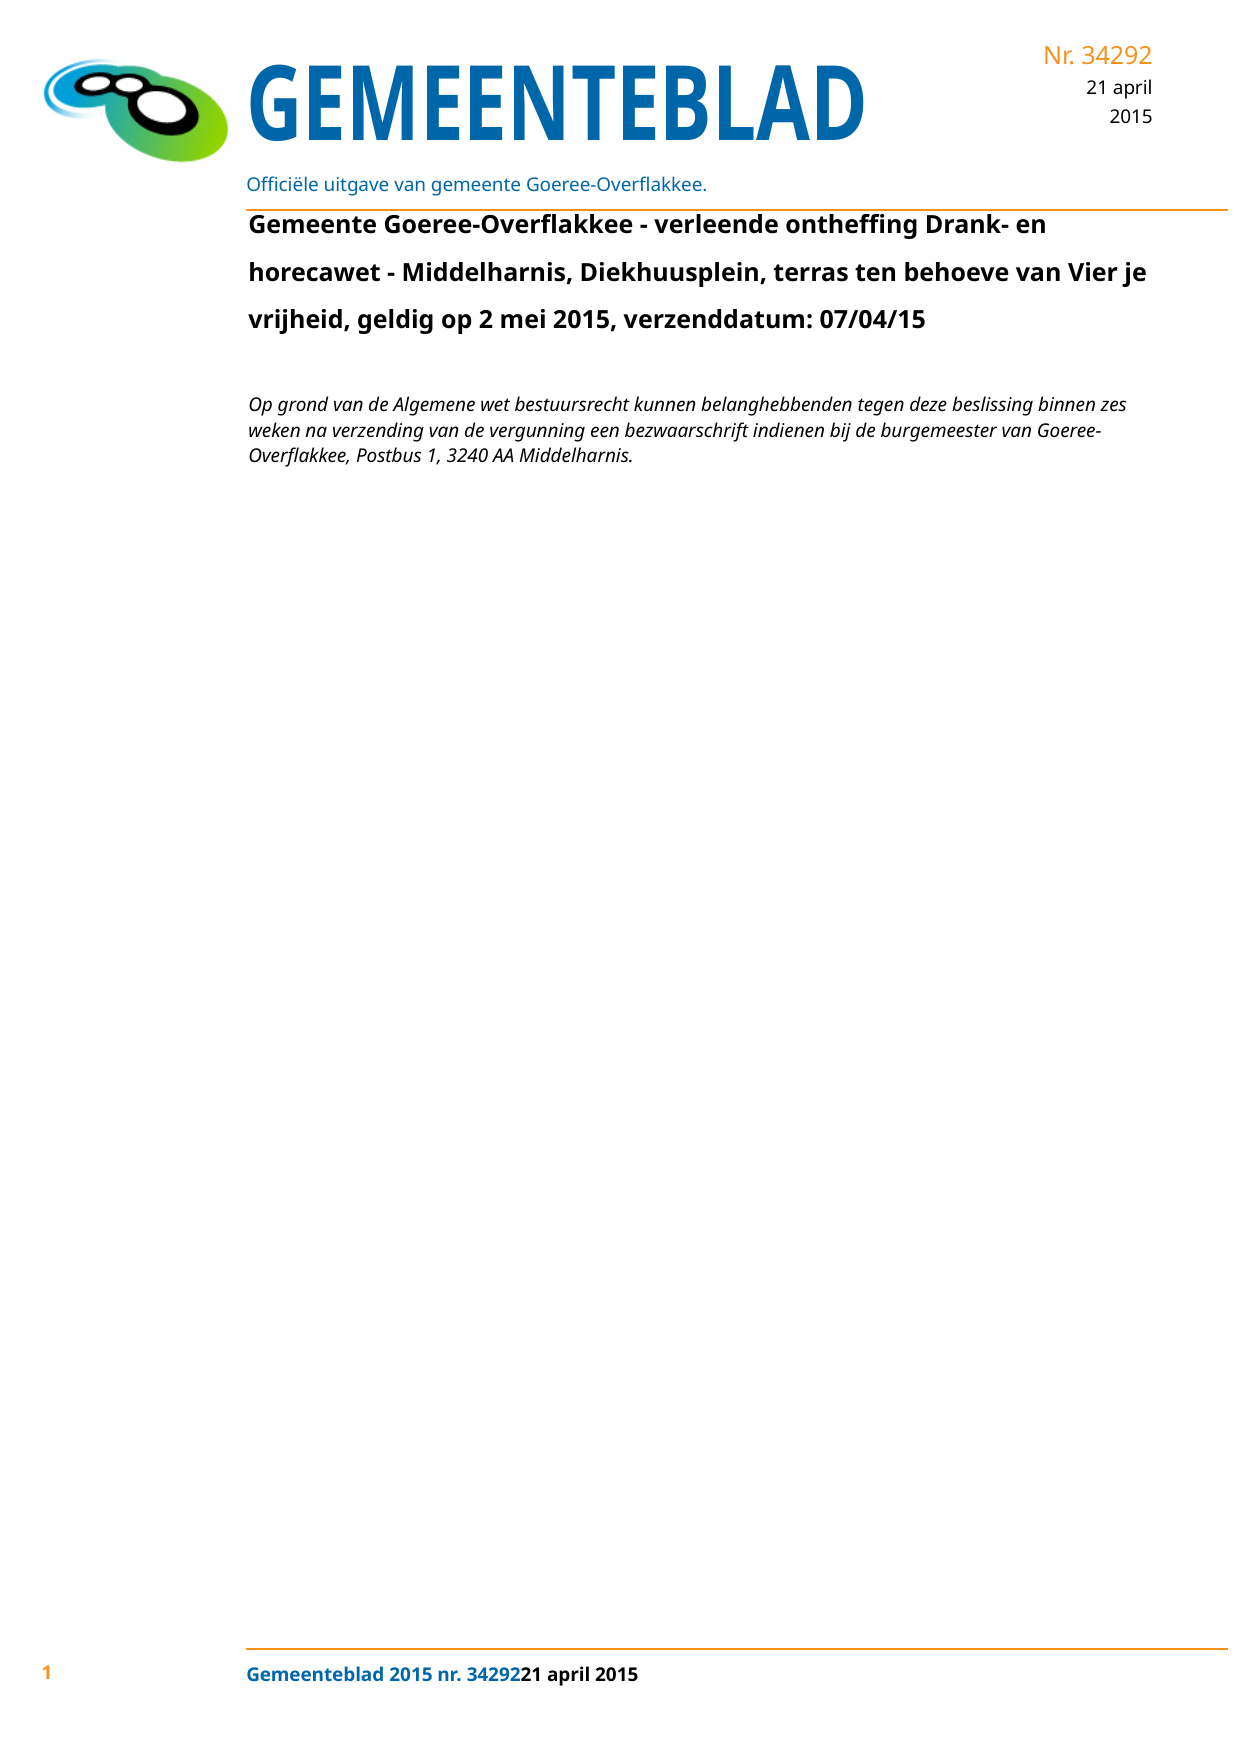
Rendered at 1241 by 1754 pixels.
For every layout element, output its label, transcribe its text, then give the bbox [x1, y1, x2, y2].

text Gemeente Goeree-Overflakkee - verleende ontheffing Drank- en horecawet - Middelharnis, Diekhuusplein, terras ten behoeve van Vier je vrijheid, geldig op 2 mei 2015, verzenddatum: 07/04/15 [248, 211, 1152, 336]
text Op grond van de Algemene wet bestuursrecht kunnen belanghebbenden tegen deze beslissing binnen zes weken na verzending van de vergunning een bezwaarschrift indienen bij de burgemeester van Goeree-Overflakkee, Postbus 1, 3240 AA Middelharnis. [248, 391, 1152, 468]
picture [41, 47, 231, 172]
